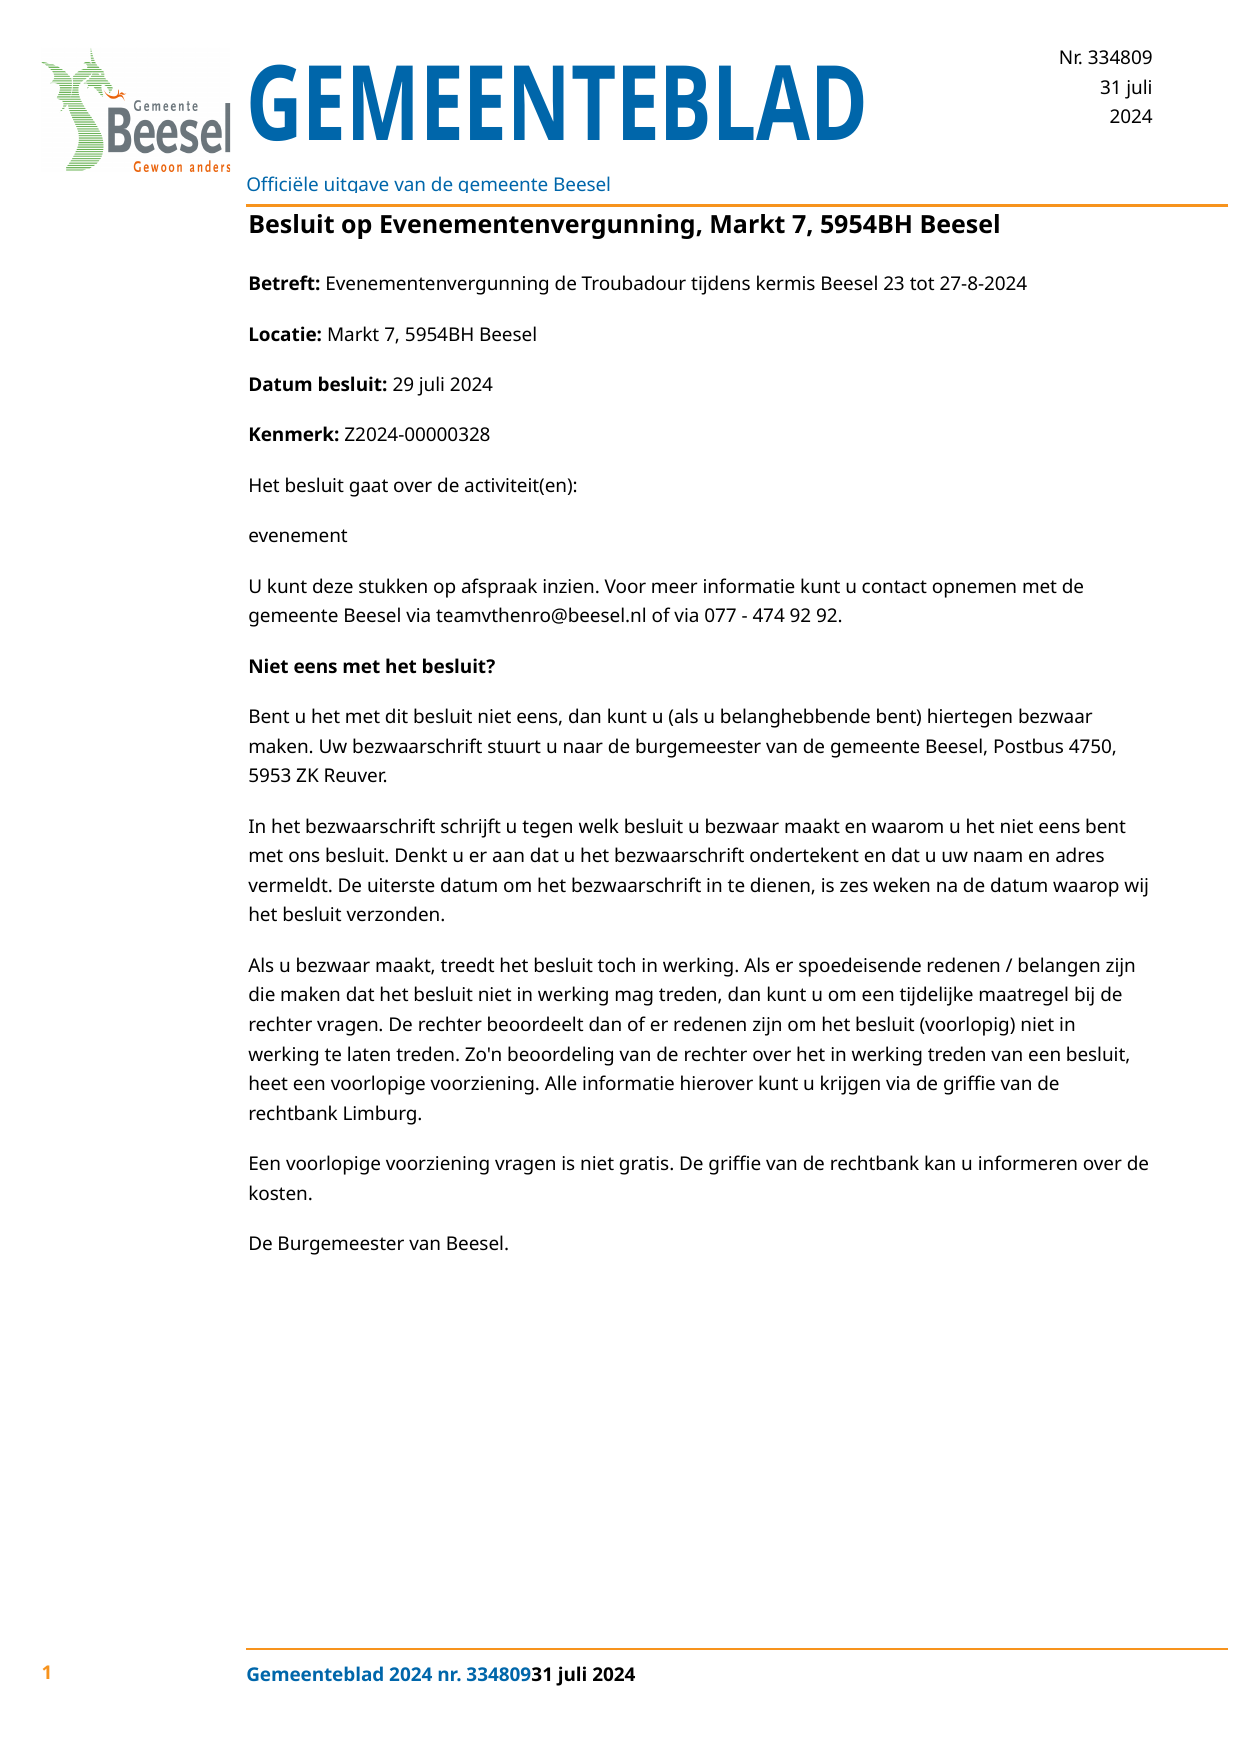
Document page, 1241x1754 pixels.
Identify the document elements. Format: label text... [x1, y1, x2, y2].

text Als u bezwaar maakt, treedt het besluit toch in werking. Als er spoedeisende redenen / belangen zijn die maken dat het besluit niet in werking mag treden, dan kunt u om een tijdelijke maatregel bij de rechter vragen. De rechter beoordeelt dan of er redenen zijn om het besluit (voorlopig) niet in werking te laten treden. Zo'n beoordeling van de rechter over het in werking treden van een besluit, heet een voorlopige voorziening. Alle informatie hierover kunt u krijgen via de griffie van de rechtbank Limburg. [248, 952, 1152, 1126]
text Bent u het met dit besluit niet eens, dan kunt u (als u belanghebbende bent) hiertegen bezwaar maken. Uw bezwaarschrift stuurt u naar de burgemeester van de gemeente Beesel, Postbus 4750, 5953 ZK Reuver. [248, 703, 1152, 788]
text Datum besluit: 29 juli 2024 [248, 371, 1152, 397]
text evenement [248, 522, 1152, 548]
text Besluit op Evenementenvergunning, Markt 7, 5954BH Beesel [248, 207, 1152, 241]
text Betreft: Evenementenvergunning de Troubadour tijdens kermis Beesel 23 tot 27-8-2024 [248, 270, 1152, 296]
text Kenmerk: Z2024-00000328 [248, 422, 1152, 447]
text Een voorlopige voorziening vragen is niet gratis. De griffie van de rechtbank kan u informeren over de kosten. [248, 1150, 1152, 1206]
text Het besluit gaat over de activiteit(en): [248, 472, 1152, 498]
text De Burgemeester van Beesel. [248, 1230, 1152, 1256]
text Niet eens met het besluit? [248, 653, 1152, 678]
picture [41, 47, 231, 172]
text In het bezwaarschrift schrijft u tegen welk besluit u bezwaar maakt en waarom u het niet eens bent met ons besluit. Denkt u er aan dat u het bezwaarschrift ondertekent en dat u uw naam en adres vermeldt. De uiterste datum om het bezwaarschrift in te dienen, is zes weken na de datum waarop wij het besluit verzonden. [248, 813, 1152, 927]
text Locatie: Markt 7, 5954BH Beesel [248, 321, 1152, 346]
text U kunt deze stukken op afspraak inzien. Voor meer informatie kunt u contact opnemen met de gemeente Beesel via teamvthenro@beesel.nl of via 077 - 474 92 92. [248, 573, 1152, 628]
